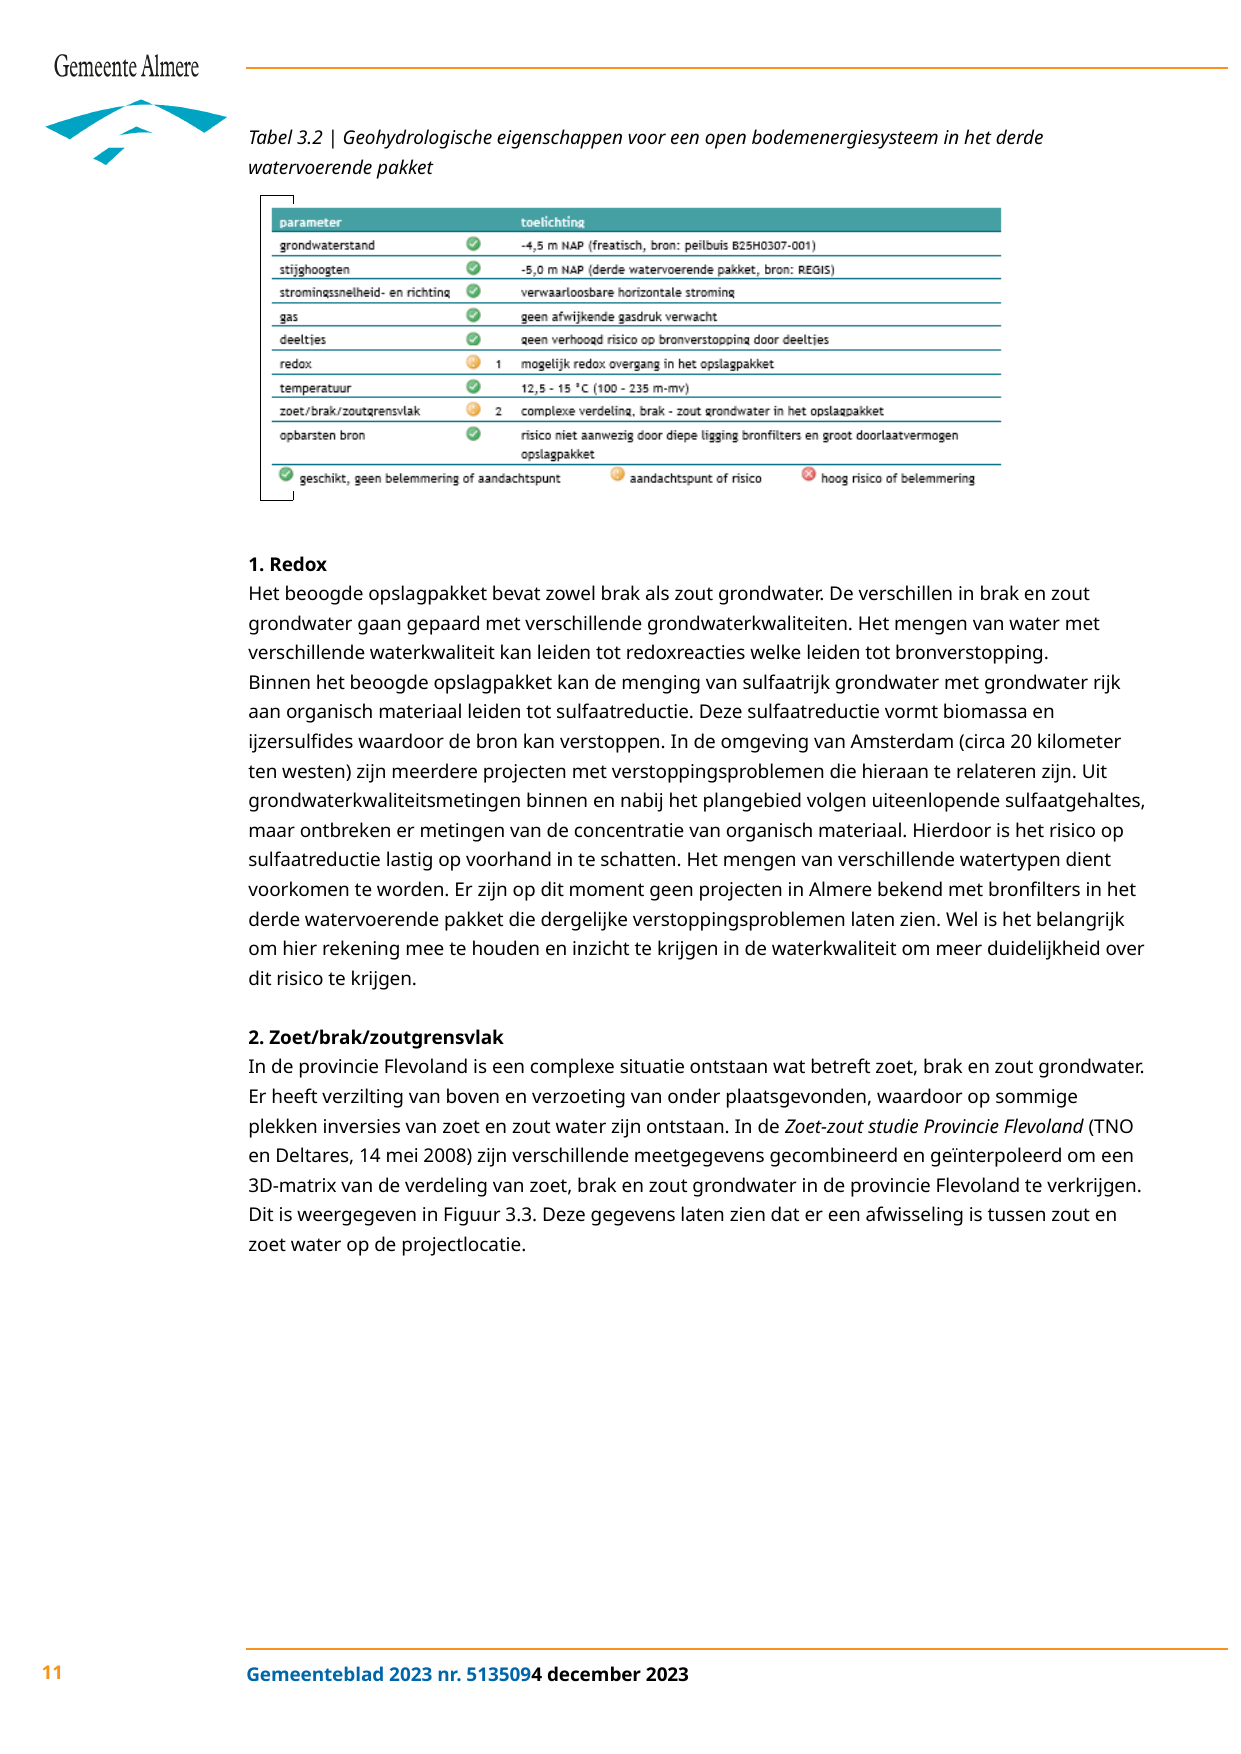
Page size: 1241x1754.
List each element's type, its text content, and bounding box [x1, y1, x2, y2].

picture [41, 47, 231, 172]
text 1. Redox [248, 551, 1152, 576]
text Het beoogde opslagpakket bevat zowel brak als zout grondwater. De verschillen in brak en zout grondwater gaan gepaard met verschillende grondwaterkwaliteiten. Het mengen van water met verschillende waterkwaliteit kan leiden tot redoxreacties welke leiden tot bronverstopping. [248, 580, 1152, 665]
picture [268, 204, 1008, 491]
text Tabel 3.2 | Geohydrologische eigenschappen voor een open bodemenergiesysteem in het derde watervoerende pakket [248, 124, 1152, 180]
text Binnen het beoogde opslagpakket kan de menging van sulfaatrijk grondwater met grondwater rijk aan organisch materiaal leiden tot sulfaatreductie. Deze sulfaatreductie vormt biomassa en ijzersulfides waardoor de bron kan verstoppen. In de omgeving van Amsterdam (circa 20 kilometer ten westen) zijn meerdere projecten met verstoppingsproblemen die hieraan te relateren zijn. Uit grondwaterkwaliteitsmetingen binnen en nabij het plangebied volgen uiteenlopende sulfaatgehaltes, maar ontbreken er metingen van de concentratie van organisch materiaal. Hierdoor is het risico op sulfaatreductie lastig op voorhand in te schatten. Het mengen van verschillende watertypen dient voorkomen te worden. Er zijn op dit moment geen projecten in Almere bekend met bronfilters in het derde watervoerende pakket die dergelijke verstoppingsproblemen laten zien. Wel is het belangrijk om hier rekening mee te houden en inzicht te krijgen in de waterkwaliteit om meer duidelijkheid over dit risico te krijgen. [248, 669, 1152, 991]
text 2. Zoet/brak/zoutgrensvlak [248, 1024, 1152, 1050]
text In de provincie Flevoland is een complexe situatie ontstaan wat betreft zoet, brak en zout grondwater. Er heeft verzilting van boven en verzoeting van onder plaatsgevonden, waardoor op sommige plekken inversies van zoet en zout water zijn ontstaan. In de Zoet-zout studie Provincie Flevoland (TNO en Deltares, 14 mei 2008) zijn verschillende meetgegevens gecombineerd en geïnterpoleerd om een 3D-matrix van de verdeling van zoet, brak en zout grondwater in de provincie Flevoland te verkrijgen. Dit is weergegeven in Figuur 3.3. Deze gegevens laten zien dat er een afwisseling is tussen zout en zoet water op de projectlocatie. [248, 1054, 1152, 1257]
